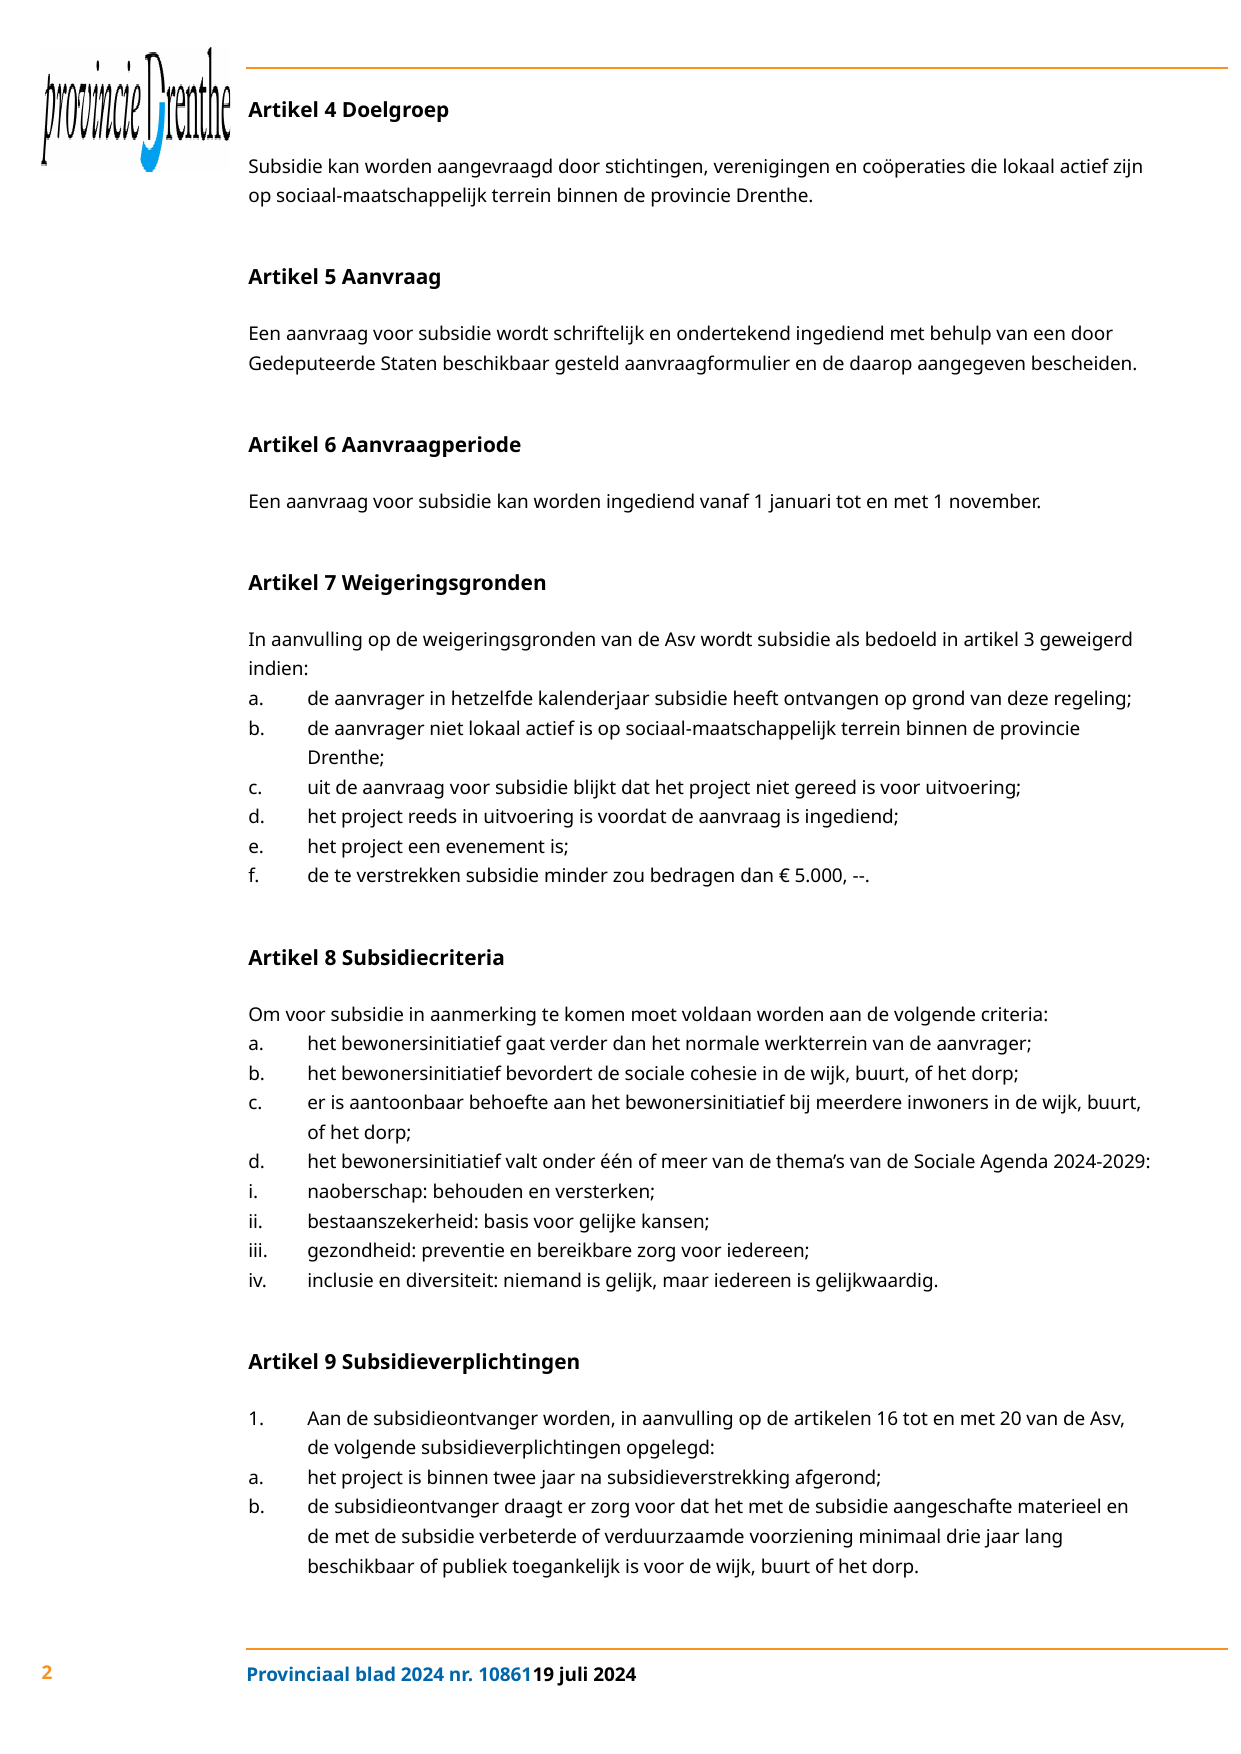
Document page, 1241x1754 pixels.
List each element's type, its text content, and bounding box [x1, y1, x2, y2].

list het project een evenement is; [248, 833, 1152, 859]
list het bewonersinitiatief bevordert de sociale cohesie in de wijk, buurt, of het dorp; [248, 1060, 1152, 1086]
text Subsidie kan worden aangevraagd door stichtingen, verenigingen en coöperaties die lokaal actief zijn op sociaal-maatschappelijk terrein binnen de provincie Drenthe. [248, 153, 1152, 208]
list de subsidieontvanger draagt er zorg voor dat het met de subsidie aangeschafte materieel en de met de subsidie verbeterde of verduurzaamde voorziening minimaal drie jaar lang beschikbaar of publiek toegankelijk is voor de wijk, buurt of het dorp. [248, 1494, 1152, 1579]
list het project reeds in uitvoering is voordat de aanvraag is ingediend; [248, 803, 1152, 829]
text Een aanvraag voor subsidie wordt schriftelijk en ondertekend ingediend met behulp van een door Gedeputeerde Staten beschikbaar gesteld aanvraagformulier en de daarop aangegeven bescheiden. [248, 320, 1152, 376]
text Om voor subsidie in aanmerking te komen moet voldaan worden aan de volgende criteria: [248, 1001, 1152, 1026]
text Artikel 5 Aanvraag [248, 262, 1152, 291]
list bestaanszekerheid: basis voor gelijke kansen; [248, 1208, 1152, 1233]
text Artikel 8 Subsidiecriteria [248, 943, 1152, 971]
list de aanvrager niet lokaal actief is op sociaal-maatschappelijk terrein binnen de provincie Drenthe; [248, 715, 1152, 770]
picture [41, 47, 231, 172]
list Aan de subsidieontvanger worden, in aanvulling op de artikelen 16 tot en met 20 van de Asv, de volgende subsidieverplichtingen opgelegd: [248, 1405, 1152, 1460]
list het bewonersinitiatief valt onder één of meer van de thema’s van de Sociale Agenda 2024-2029: [248, 1149, 1152, 1174]
text Artikel 7 Weigeringsgronden [248, 568, 1152, 596]
text In aanvulling op de weigeringsgronden van de Asv wordt subsidie als bedoeld in artikel 3 geweigerd indien: [248, 626, 1152, 681]
list uit de aanvraag voor subsidie blijkt dat het project niet gereed is voor uitvoering; [248, 774, 1152, 800]
list het bewonersinitiatief gaat verder dan het normale werkterrein van de aanvrager; [248, 1030, 1152, 1056]
list de te verstrekken subsidie minder zou bedragen dan € 5.000, --. [248, 863, 1152, 888]
list naoberschap: behouden en versterken; [248, 1178, 1152, 1204]
list het project is binnen twee jaar na subsidieverstrekking afgerond; [248, 1464, 1152, 1490]
text Artikel 4 Doelgroep [248, 95, 1152, 123]
list de aanvrager in hetzelfde kalenderjaar subsidie heeft ontvangen op grond van deze regeling; [248, 685, 1152, 711]
list er is aantoonbaar behoefte aan het bewonersinitiatief bij meerdere inwoners in de wijk, buurt, of het dorp; [248, 1089, 1152, 1145]
text Een aanvraag voor subsidie kan worden ingediend vanaf 1 januari tot en met 1 november. [248, 488, 1152, 514]
text Artikel 6 Aanvraagperiode [248, 430, 1152, 458]
text Artikel 9 Subsidieverplichtingen [248, 1347, 1152, 1375]
list inclusie en diversiteit: niemand is gelijk, maar iedereen is gelijkwaardig. [248, 1267, 1152, 1293]
list gezondheid: preventie en bereikbare zorg voor iedereen; [248, 1237, 1152, 1263]
